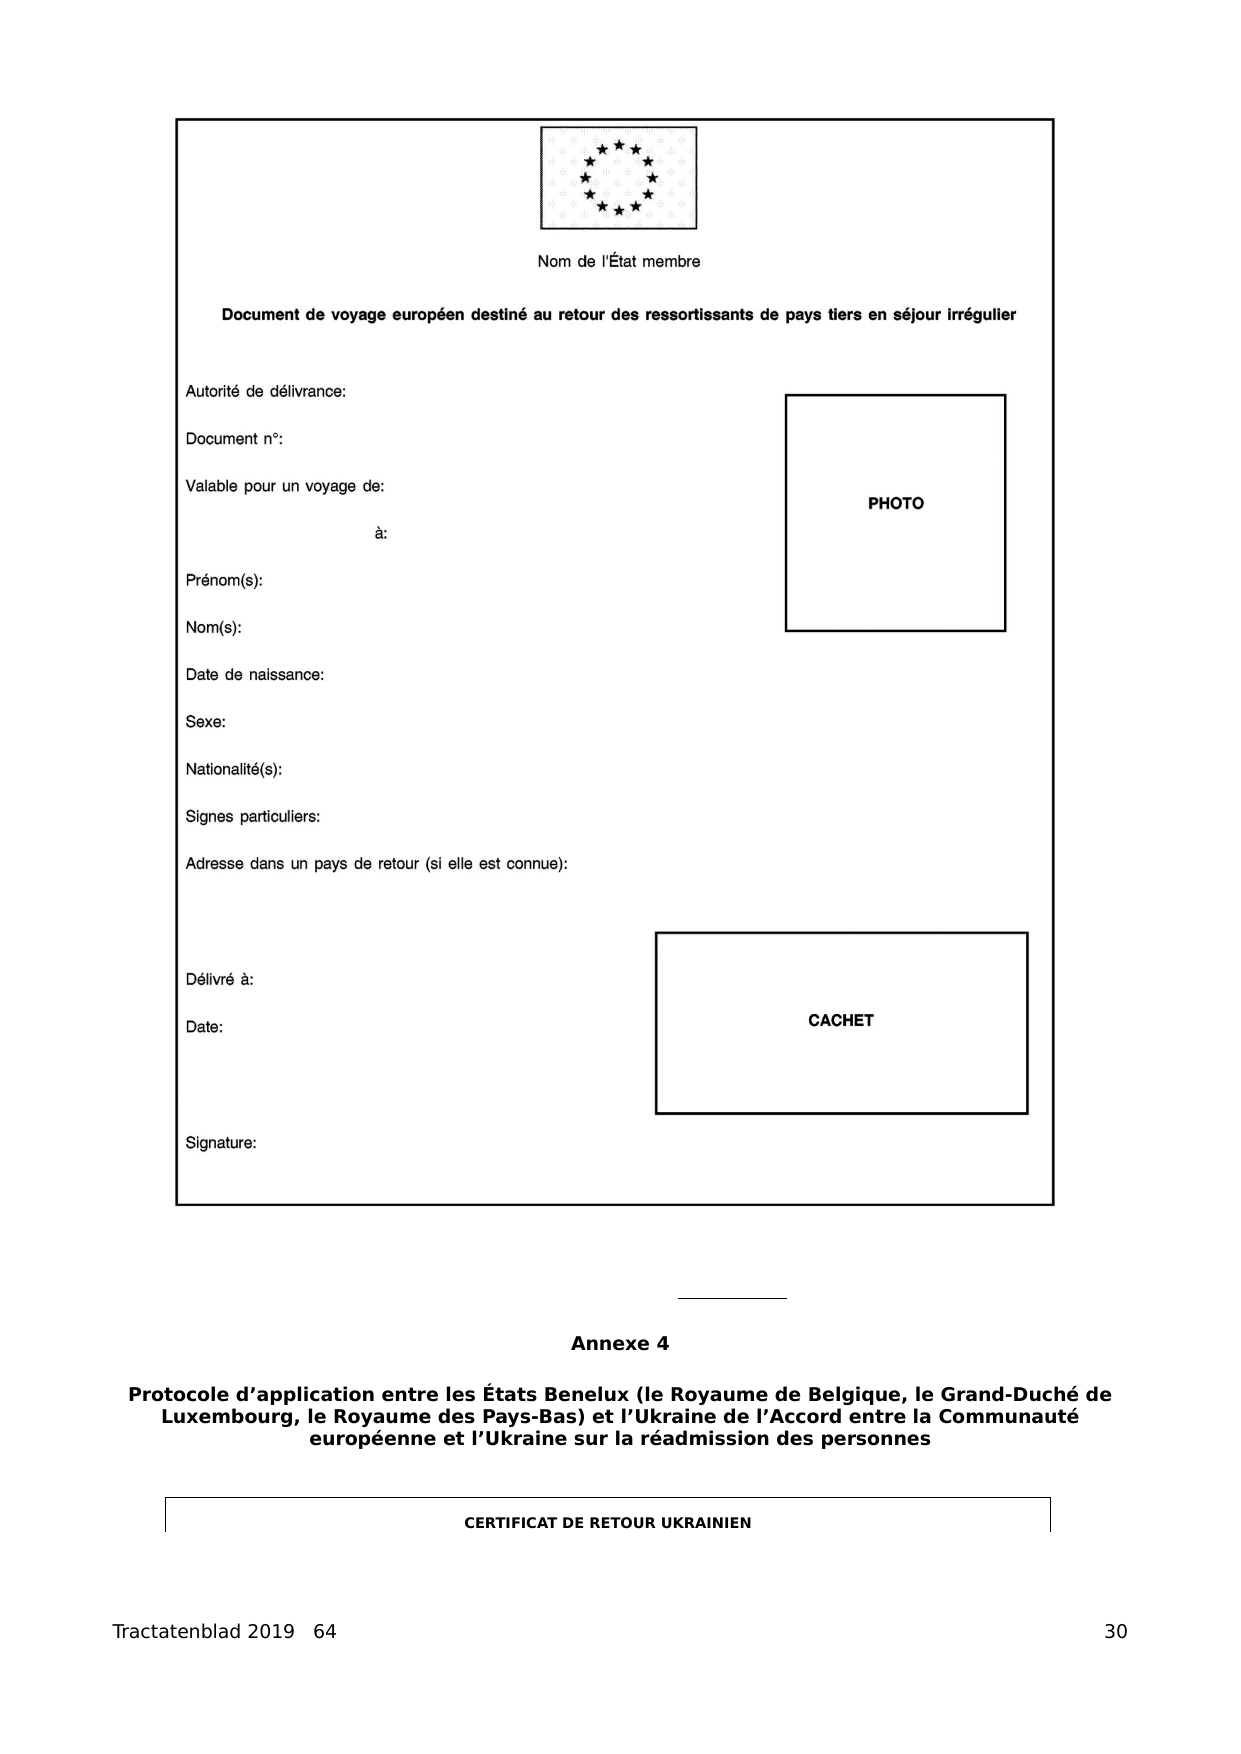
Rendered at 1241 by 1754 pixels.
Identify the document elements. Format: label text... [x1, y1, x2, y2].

table_header [165, 1475, 1051, 1497]
table_cell [166, 1498, 1050, 1515]
subtitle Protocole d’application entre les États Benelux (le Royaume de Belgique, le Grand-Duché de Luxembourg, le Royaume des Pays-Bas) et l’Ukraine de l’Accord entre la Communauté européenne et l’Ukraine sur la réadmission des personnes [112, 1384, 1128, 1450]
table_header [112, 1475, 165, 1497]
table_cell [112, 1497, 165, 1515]
subtitle Annexe 4 [112, 1332, 1128, 1354]
picture [112, 116, 1058, 1209]
table_cell [112, 1515, 165, 1532]
table_cell CERTIFICAT DE RETOUR UKRAINIEN [166, 1515, 1050, 1532]
table_cell [1051, 1497, 1128, 1515]
table_header [1051, 1475, 1128, 1497]
table_cell [1051, 1515, 1128, 1532]
